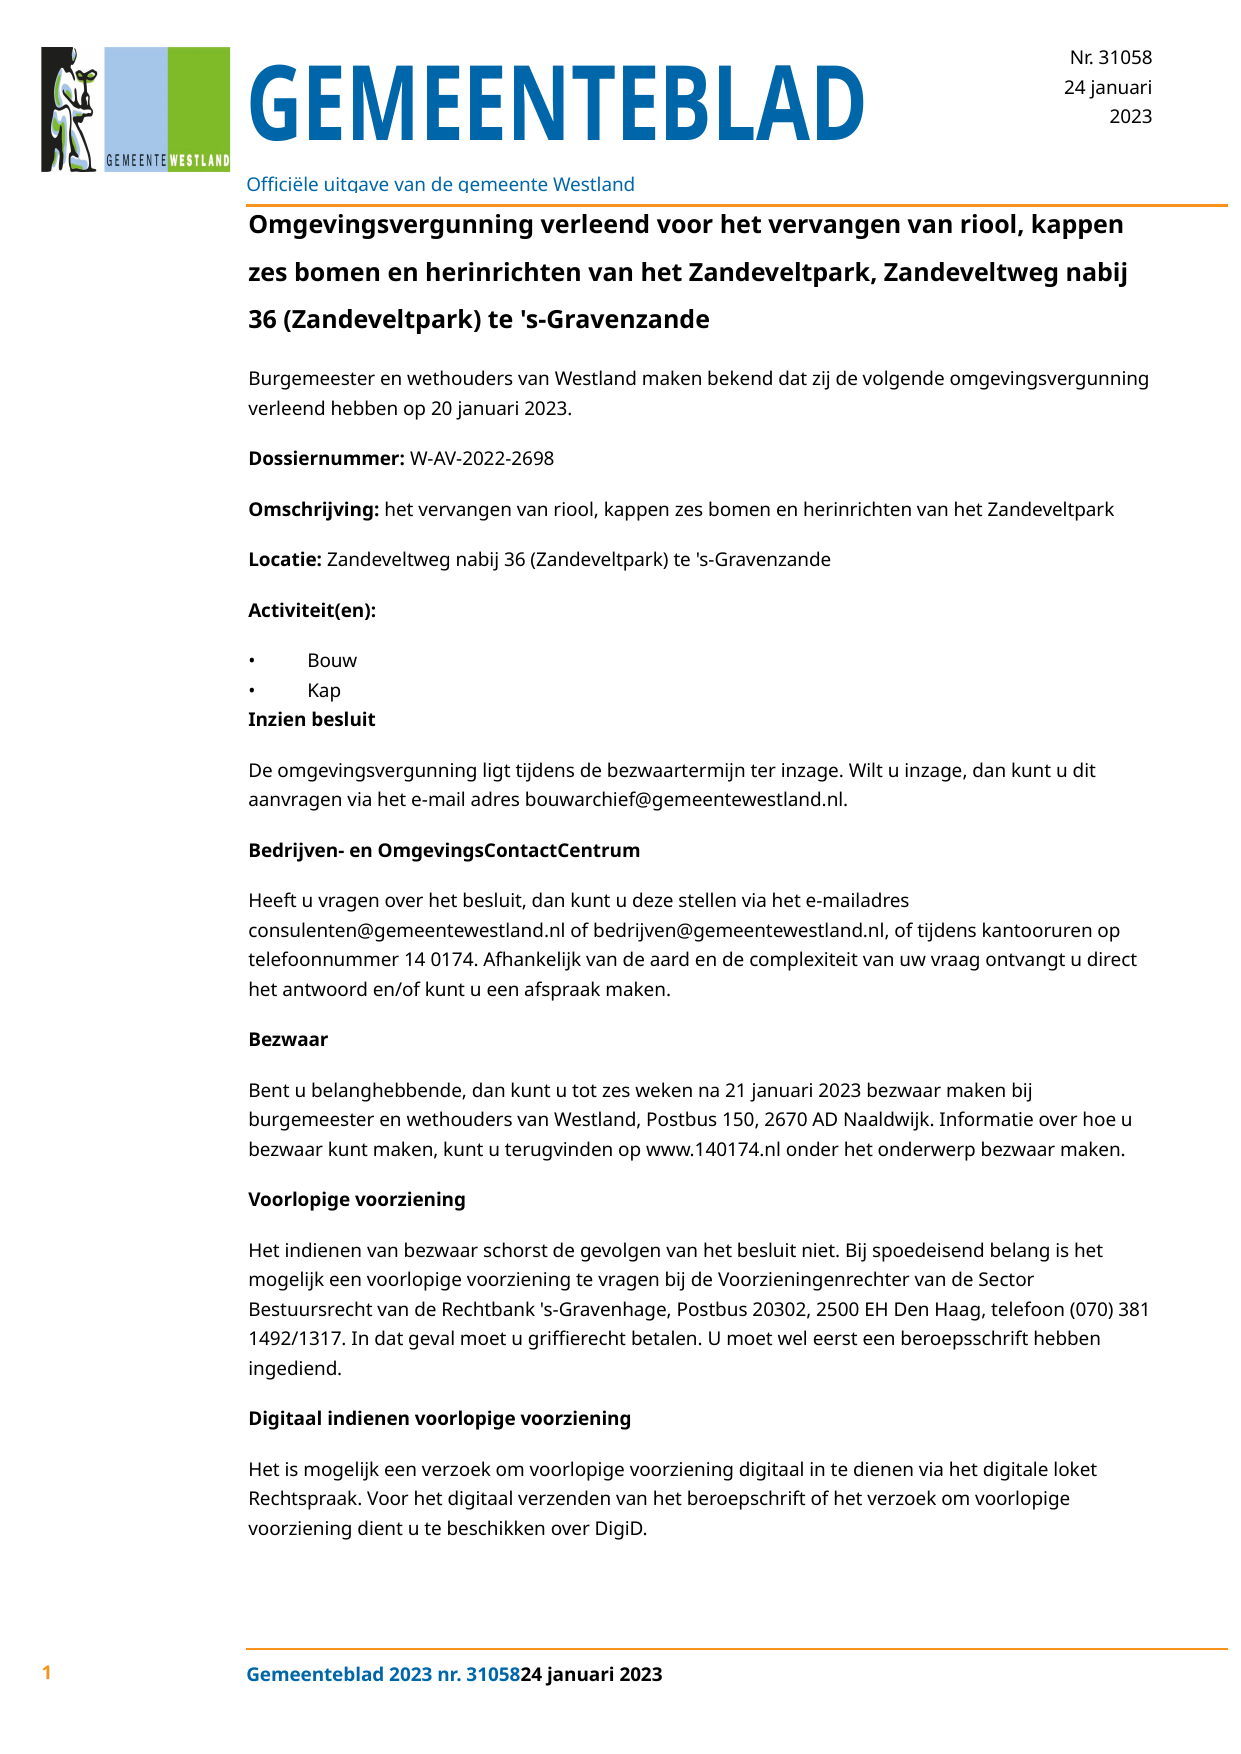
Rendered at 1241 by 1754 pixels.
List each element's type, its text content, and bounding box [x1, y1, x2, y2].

text Inzien besluit [248, 706, 1152, 732]
text Omschrijving: het vervangen van riool, kappen zes bomen en herinrichten van het Zandeveltpark [248, 496, 1152, 522]
picture [41, 47, 231, 172]
text Voorlopige voorziening [248, 1186, 1152, 1212]
list Bouw [248, 647, 1152, 673]
text Burgemeester en wethouders van Westland maken bekend dat zij de volgende omgevingsvergunning verleend hebben op 20 januari 2023. [248, 366, 1152, 421]
text Heeft u vragen over het besluit, dan kunt u deze stellen via het e-mailadres consulenten@gemeentewestland.nl of bedrijven@gemeentewestland.nl, of tijdens kantooruren op telefoonnummer 14 0174. Afhankelijk van de aard en de complexiteit van uw vraag ontvangt u direct het antwoord en/of kunt u een afspraak maken. [248, 887, 1152, 1002]
text Dossiernummer: W-AV-2022-2698 [248, 446, 1152, 471]
text Bezwaar [248, 1026, 1152, 1052]
text Omgevingsvergunning verleend voor het vervangen van riool, kappen zes bomen en herinrichten van het Zandeveltpark, Zandeveltweg nabij 36 (Zandeveltpark) te 's-Gravenzande [248, 207, 1152, 336]
text Digitaal indienen voorlopige voorziening [248, 1406, 1152, 1431]
text De omgevingsvergunning ligt tijdens de bezwaartermijn ter inzage. Wilt u inzage, dan kunt u dit aanvragen via het e-mail adres bouwarchief@gemeentewestland.nl. [248, 757, 1152, 812]
text Het indienen van bezwaar schorst de gevolgen van het besluit niet. Bij spoedeisend belang is het mogelijk een voorlopige voorziening te vragen bij de Voorzieningenrechter van de Sector Bestuursrecht van de Rechtbank 's-Gravenhage, Postbus 20302, 2500 EH Den Haag, telefoon (070) 381 1492/1317. In dat geval moet u griffierecht betalen. U moet wel eerst een beroepsschrift hebben ingediend. [248, 1237, 1152, 1381]
text Activiteit(en): [248, 597, 1152, 622]
text Het is mogelijk een verzoek om voorlopige voorziening digitaal in te dienen via het digitale loket Rechtspraak. Voor het digitaal verzenden van het beroepschrift of het verzoek om voorlopige voorziening dient u te beschikken over DigiD. [248, 1456, 1152, 1541]
text Locatie: Zandeveltweg nabij 36 (Zandeveltpark) te 's-Gravenzande [248, 546, 1152, 572]
list Kap [248, 677, 1152, 702]
text Bent u belanghebbende, dan kunt u tot zes weken na 21 januari 2023 bezwaar maken bij burgemeester en wethouders van Westland, Postbus 150, 2670 AD Naaldwijk. Informatie over hoe u bezwaar kunt maken, kunt u terugvinden op www.140174.nl onder het onderwerp bezwaar maken. [248, 1077, 1152, 1162]
text Bedrijven- en OmgevingsContactCentrum [248, 837, 1152, 862]
